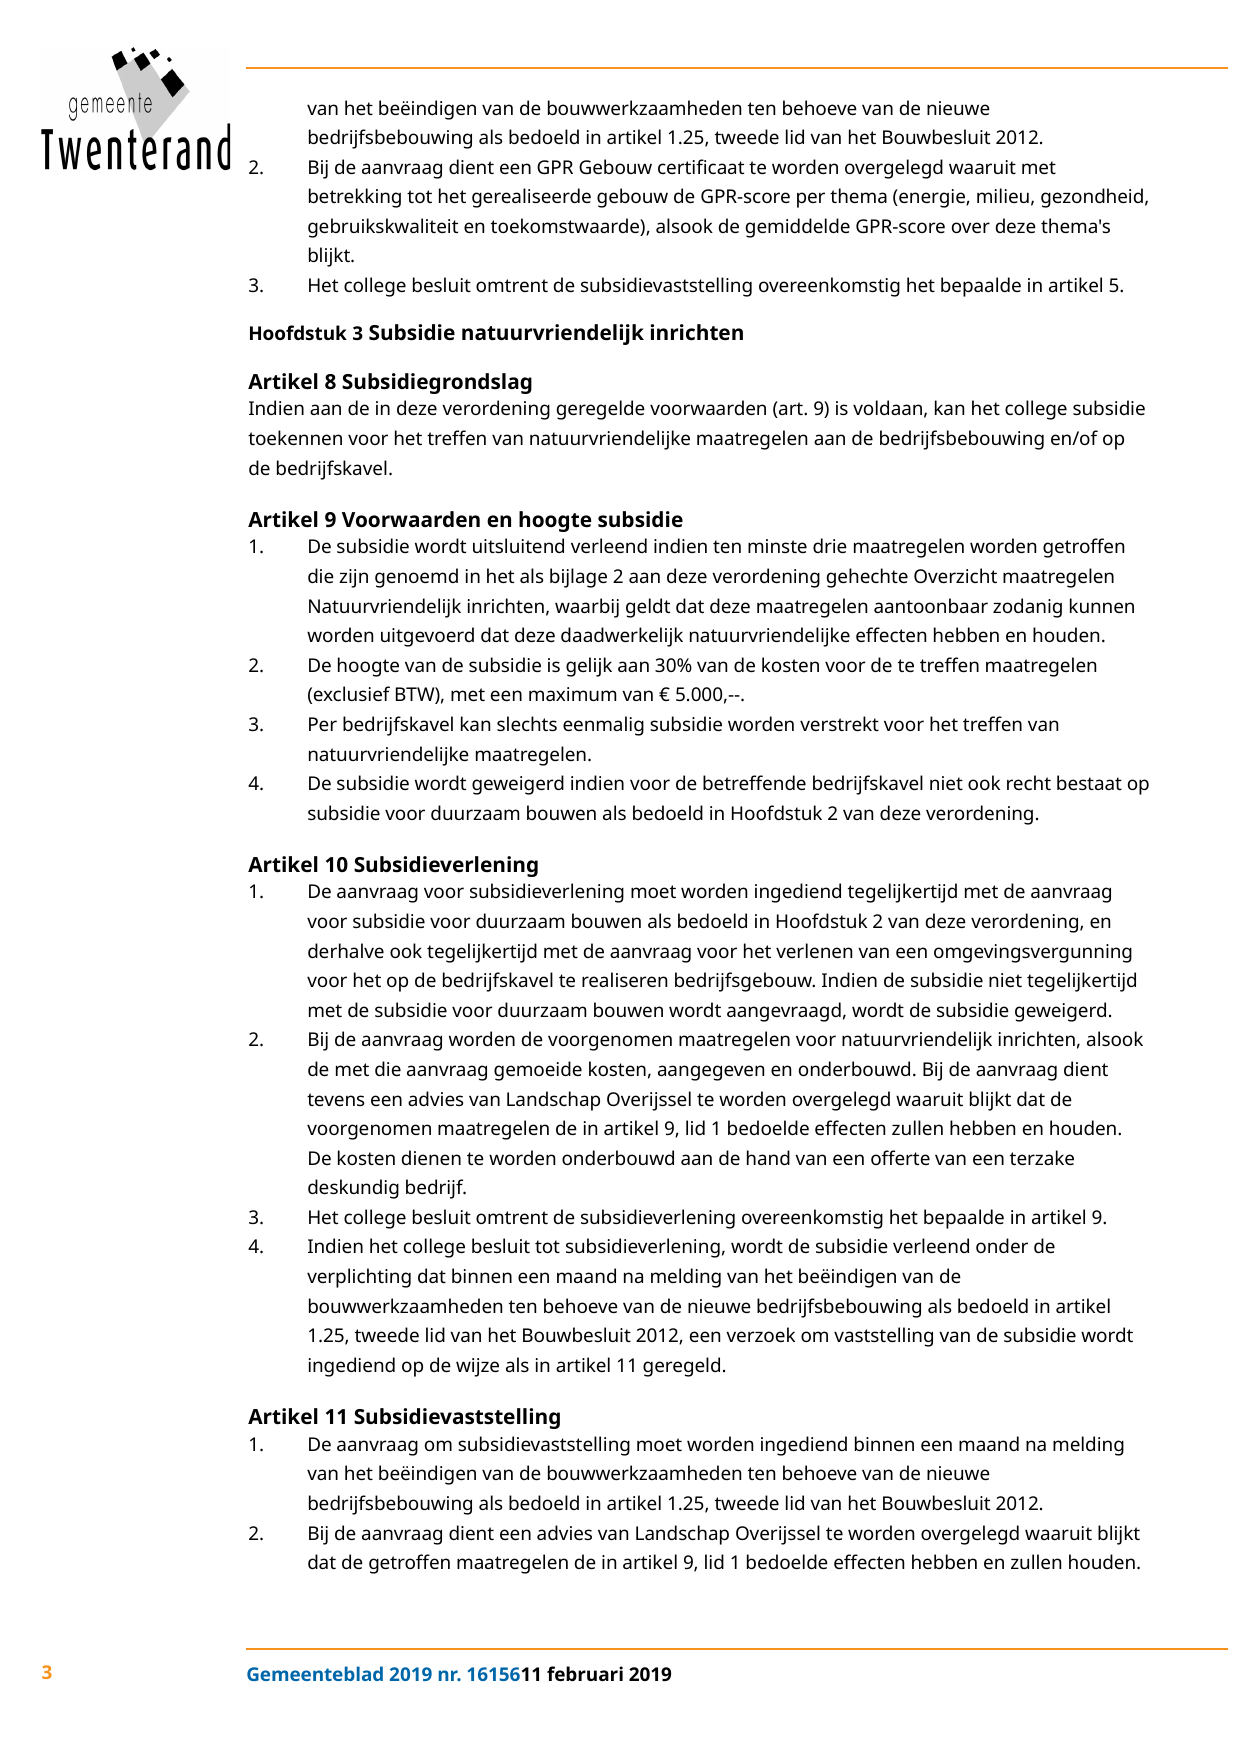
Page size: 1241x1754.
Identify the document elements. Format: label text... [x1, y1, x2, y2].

list Het college besluit omtrent de subsidievaststelling overeenkomstig het bepaalde in artikel 5. [248, 272, 1152, 298]
list Het college besluit omtrent de subsidieverlening overeenkomstig het bepaalde in artikel 9. [248, 1204, 1152, 1230]
text Indien aan de in deze verordening geregelde voorwaarden (art. 9) is voldaan, kan het college subsidie toekennen voor het treffen van natuurvriendelijke maatregelen aan de bedrijfsbebouwing en/of op de bedrijfskavel. [248, 396, 1152, 481]
list Indien het college besluit tot subsidieverlening, wordt de subsidie verleend onder de verplichting dat binnen een maand na melding van het beëindigen van de bouwwerkzaamheden ten behoeve van de nieuwe bedrijfsbebouwing als bedoeld in artikel 1.25, tweede lid van het Bouwbesluit 2012, een verzoek om vaststelling van de subsidie wordt ingediend op de wijze als in artikel 11 geregeld. [248, 1234, 1152, 1378]
text Artikel 10 Subsidieverlening [248, 850, 1152, 879]
text Artikel 9 Voorwaarden en hoogte subsidie [248, 505, 1152, 534]
list De subsidie wordt geweigerd indien voor de betreffende bedrijfskavel niet ook recht bestaat op subsidie voor duurzaam bouwen als bedoeld in Hoofdstuk 2 van deze verordening. [248, 770, 1152, 826]
list van het beëindigen van de bouwwerkzaamheden ten behoeve van de nieuwe bedrijfsbebouwing als bedoeld in artikel 1.25, tweede lid van het Bouwbesluit 2012. [248, 95, 1152, 150]
list Bij de aanvraag worden de voorgenomen maatregelen voor natuurvriendelijk inrichten, alsook de met die aanvraag gemoeide kosten, aangegeven en onderbouwd. Bij de aanvraag dient tevens een advies van Landschap Overijssel te worden overgelegd waaruit blijkt dat de voorgenomen maatregelen de in artikel 9, lid 1 bedoelde effecten zullen hebben en houden. De kosten dienen te worden onderbouwd aan de hand van een offerte van een terzake deskundig bedrijf. [248, 1027, 1152, 1200]
list Bij de aanvraag dient een advies van Landschap Overijssel te worden overgelegd waaruit blijkt dat de getroffen maatregelen de in artikel 9, lid 1 bedoelde effecten hebben en zullen houden. [248, 1520, 1152, 1575]
list Bij de aanvraag dient een GPR Gebouw certificaat te worden overgelegd waaruit met betrekking tot het gerealiseerde gebouw de GPR-score per thema (energie, milieu, gezondheid, gebruikskwaliteit en toekomstwaarde), alsook de gemiddelde GPR-score over deze thema's blijkt. [248, 154, 1152, 268]
text Artikel 11 Subsidievaststelling [248, 1402, 1152, 1431]
list De subsidie wordt uitsluitend verleend indien ten minste drie maatregelen worden getroffen die zijn genoemd in het als bijlage 2 aan deze verordening gehechte Overzicht maatregelen Natuurvriendelijk inrichten, waarbij geldt dat deze maatregelen aantoonbaar zodanig kunnen worden uitgevoerd dat deze daadwerkelijk natuurvriendelijke effecten hebben en houden. [248, 534, 1152, 648]
text Artikel 8 Subsidiegrondslag [248, 367, 1152, 396]
list De hoogte van de subsidie is gelijk aan 30% van de kosten voor de te treffen maatregelen (exclusief BTW), met een maximum van € 5.000,--. [248, 652, 1152, 707]
list De aanvraag om subsidievaststelling moet worden ingediend binnen een maand na melding van het beëindigen van de bouwwerkzaamheden ten behoeve van de nieuwe bedrijfsbebouwing als bedoeld in artikel 1.25, tweede lid van het Bouwbesluit 2012. [248, 1431, 1152, 1516]
picture [41, 47, 231, 172]
list De aanvraag voor subsidieverlening moet worden ingediend tegelijkertijd met de aanvraag voor subsidie voor duurzaam bouwen als bedoeld in Hoofdstuk 2 van deze verordening, en derhalve ook tegelijkertijd met de aanvraag voor het verlenen van een omgevingsvergunning voor het op de bedrijfskavel te realiseren bedrijfsgebouw. Indien de subsidie niet tegelijkertijd met de subsidie voor duurzaam bouwen wordt aangevraagd, wordt de subsidie geweigerd. [248, 879, 1152, 1023]
list Per bedrijfskavel kan slechts eenmalig subsidie worden verstrekt voor het treffen van natuurvriendelijke maatregelen. [248, 711, 1152, 766]
text Hoofdstuk 3 Subsidie natuurvriendelijk inrichten [248, 318, 1152, 346]
